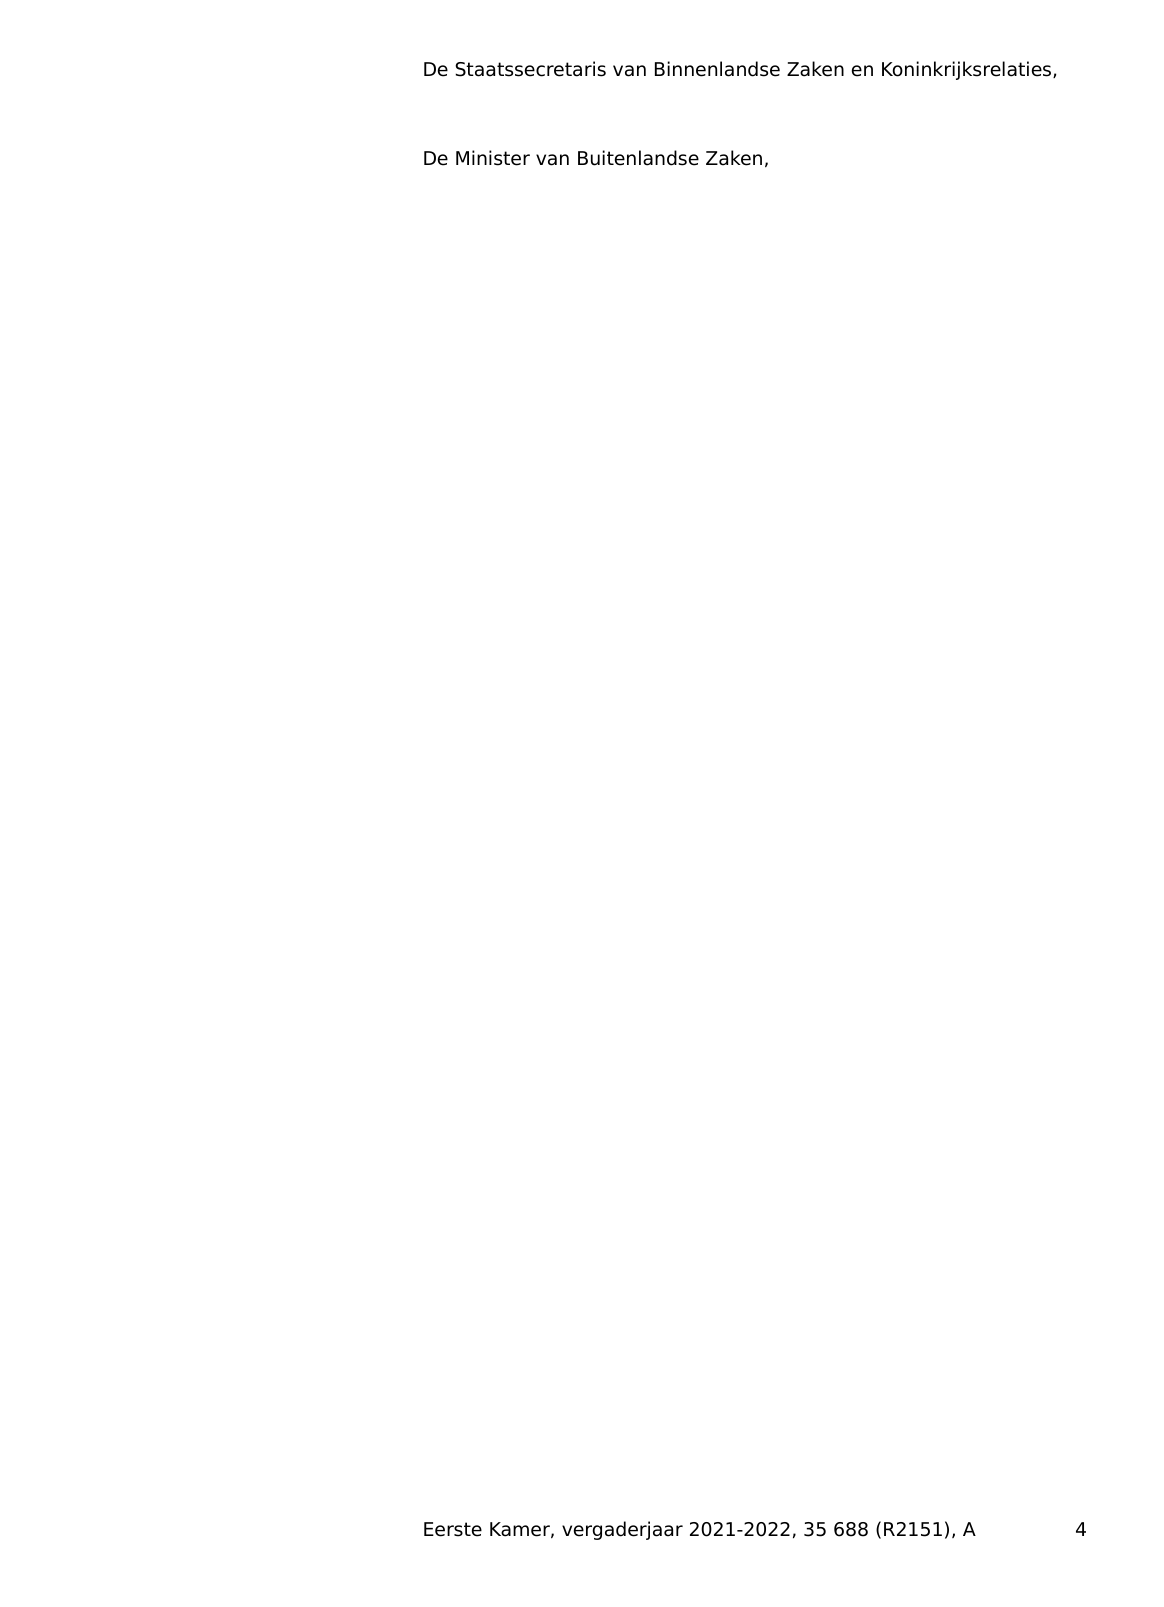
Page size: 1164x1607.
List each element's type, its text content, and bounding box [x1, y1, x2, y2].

text De Minister van Buitenlandse Zaken, [422, 148, 1087, 169]
text De Staatssecretaris van Binnenlandse Zaken en Koninkrijksrelaties, [422, 59, 1087, 81]
